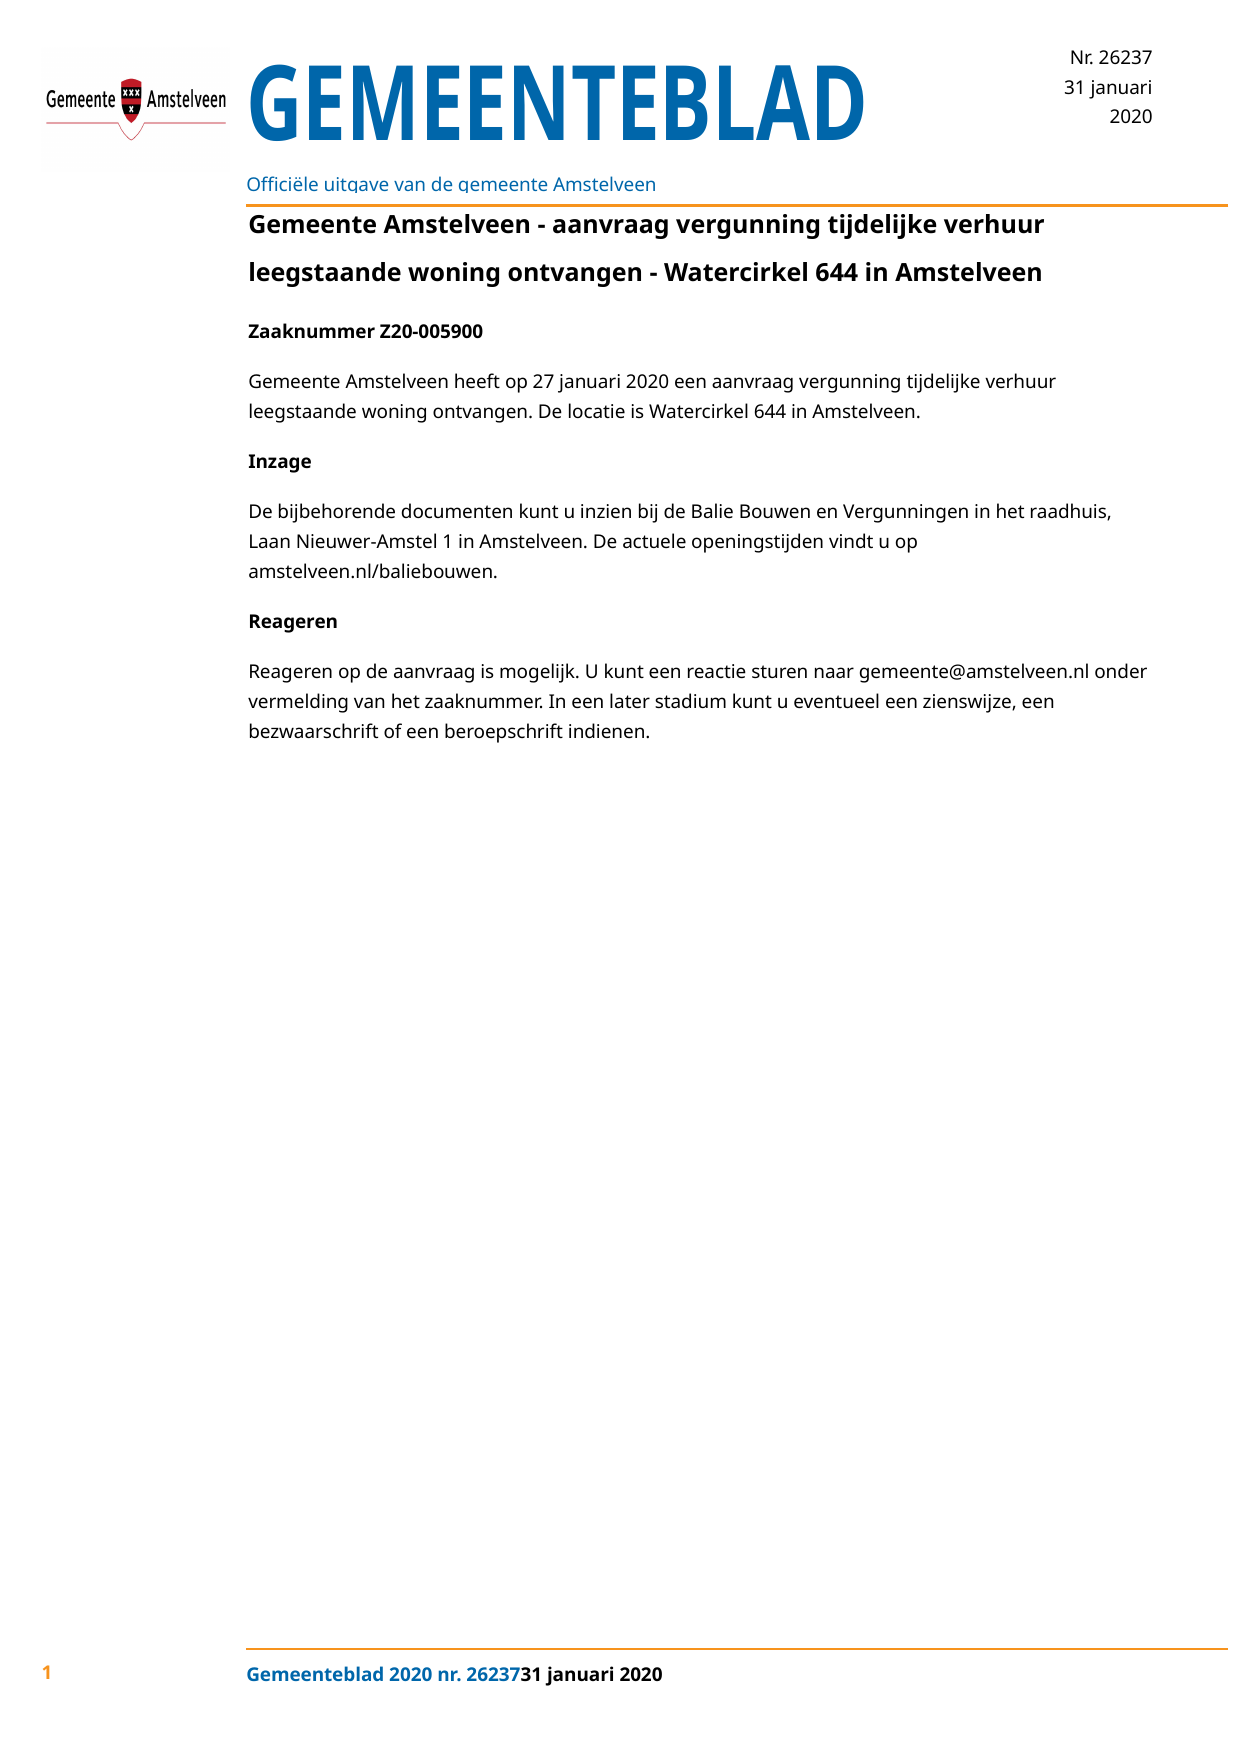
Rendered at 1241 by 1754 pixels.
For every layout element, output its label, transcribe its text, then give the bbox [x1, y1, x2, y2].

text Gemeente Amstelveen heeft op 27 januari 2020 een aanvraag vergunning tijdelijke verhuur leegstaande woning ontvangen. De locatie is Watercirkel 644 in Amstelveen. [248, 368, 1152, 424]
text Gemeente Amstelveen - aanvraag vergunning tijdelijke verhuur leegstaande woning ontvangen - Watercirkel 644 in Amstelveen [248, 207, 1152, 288]
text Inzage [248, 448, 1152, 474]
text Zaaknummer Z20-005900 [248, 318, 1152, 344]
text Reageren op de aanvraag is mogelijk. U kunt een reactie sturen naar gemeente@amstelveen.nl onder vermelding van het zaaknummer. In een later stadium kunt u eventueel een zienswijze, een bezwaarschrift of een beroepschrift indienen. [248, 659, 1152, 744]
picture [41, 47, 231, 172]
text Reageren [248, 608, 1152, 634]
text De bijbehorende documenten kunt u inzien bij de Balie Bouwen en Vergunningen in het raadhuis, Laan Nieuwer-Amstel 1 in Amstelveen. De actuele openingstijden vindt u op amstelveen.nl/baliebouwen. [248, 499, 1152, 584]
